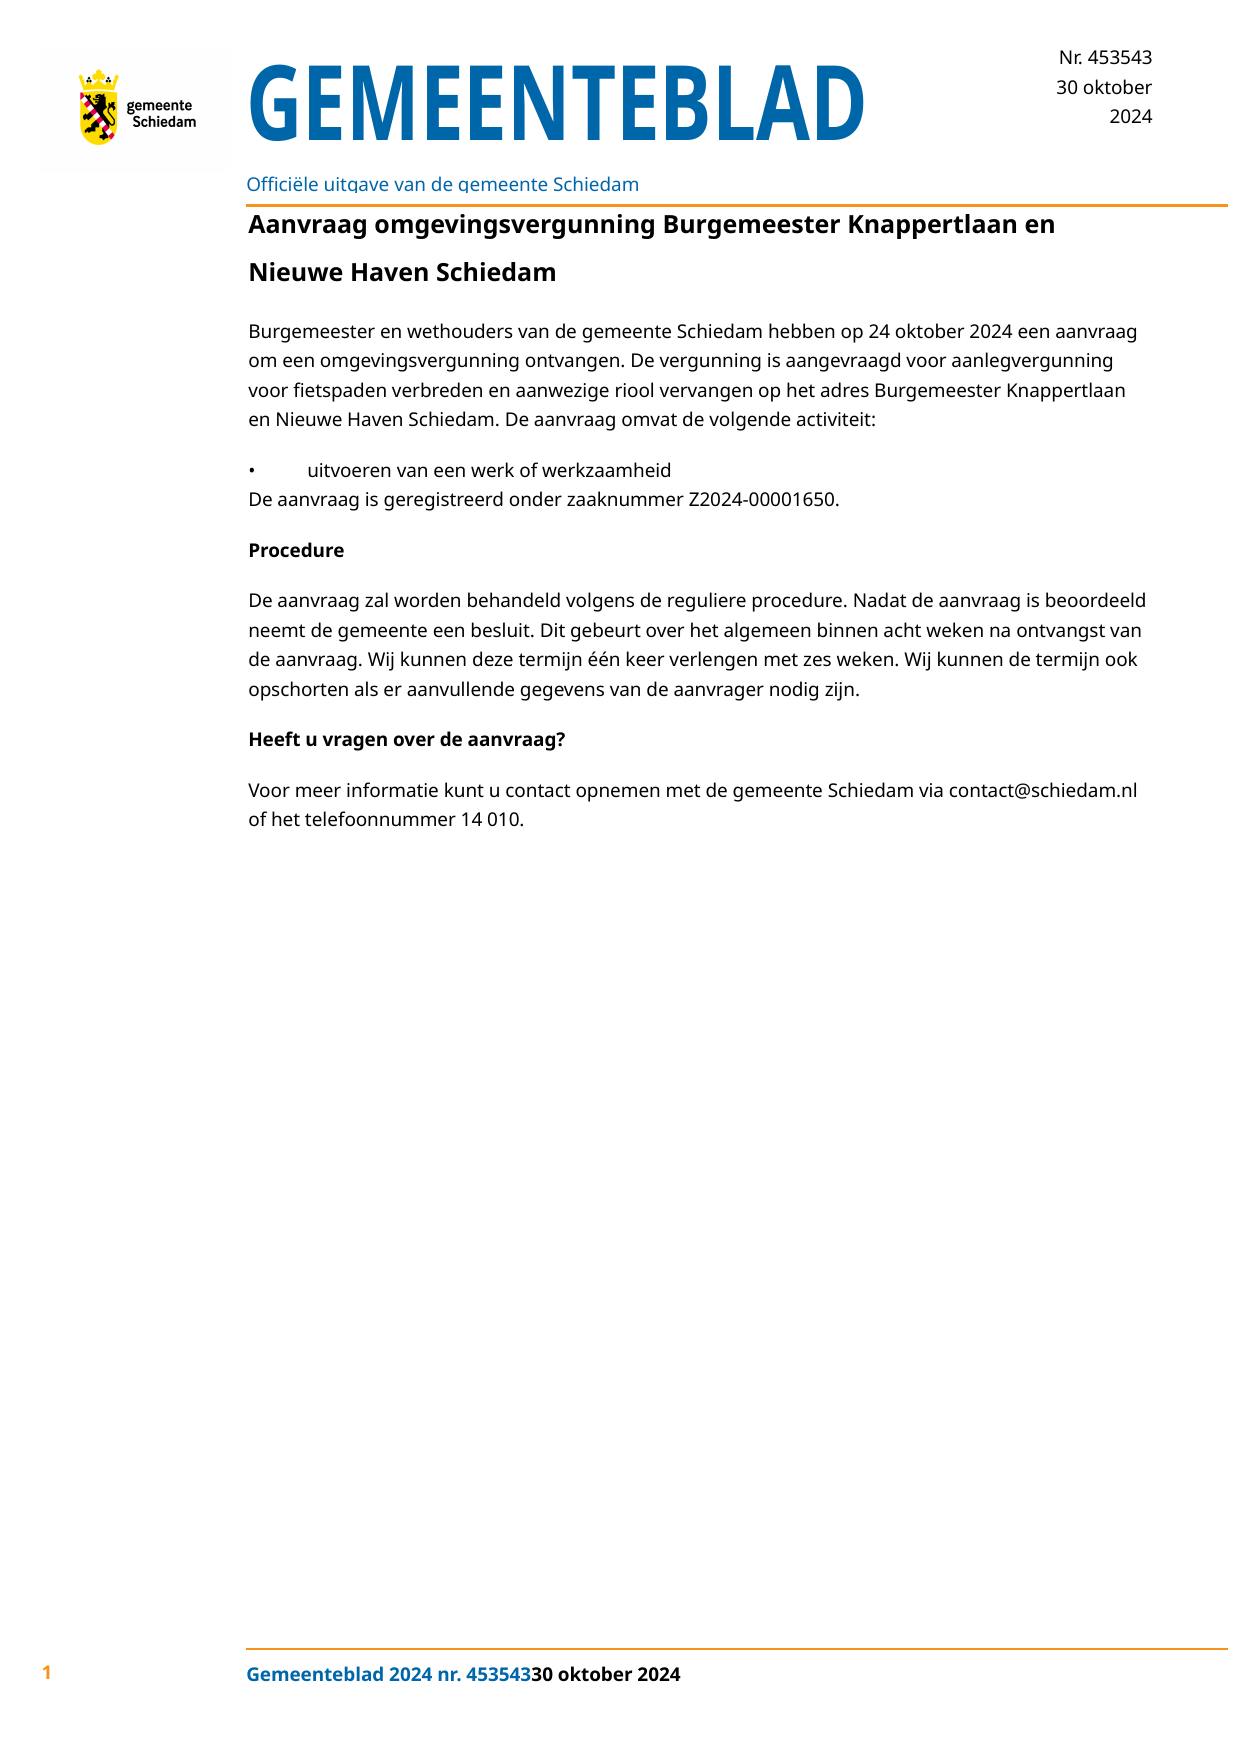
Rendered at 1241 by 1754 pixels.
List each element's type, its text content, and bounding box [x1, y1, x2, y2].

text De aanvraag is geregistreerd onder zaaknummer Z2024-00001650. [248, 487, 1152, 512]
text Heeft u vragen over de aanvraag? [248, 727, 1152, 752]
text Aanvraag omgevingsvergunning Burgemeester Knappertlaan en Nieuwe Haven Schiedam [248, 207, 1152, 288]
text De aanvraag zal worden behandeld volgens de reguliere procedure. Nadat de aanvraag is beoordeeld neemt de gemeente een besluit. Dit gebeurt over het algemeen binnen acht weken na ontvangst van de aanvraag. Wij kunnen deze termijn één keer verlengen met zes weken. Wij kunnen de termijn ook opschorten als er aanvullende gegevens van de aanvrager nodig zijn. [248, 587, 1152, 702]
text Procedure [248, 537, 1152, 563]
text Burgemeester en wethouders van de gemeente Schiedam hebben op 24 oktober 2024 een aanvraag om een omgevingsvergunning ontvangen. De vergunning is aangevraagd voor aanlegvergunning voor fietspaden verbreden en aanwezige riool vervangen op het adres Burgemeester Knappertlaan en Nieuwe Haven Schiedam. De aanvraag omvat de volgende activiteit: [248, 318, 1152, 432]
list uitvoeren van een werk of werkzaamheid [248, 457, 1152, 483]
text Voor meer informatie kunt u contact opnemen met de gemeente Schiedam via contact@schiedam.nl of het telefoonnummer 14 010. [248, 777, 1152, 832]
picture [41, 47, 231, 172]
